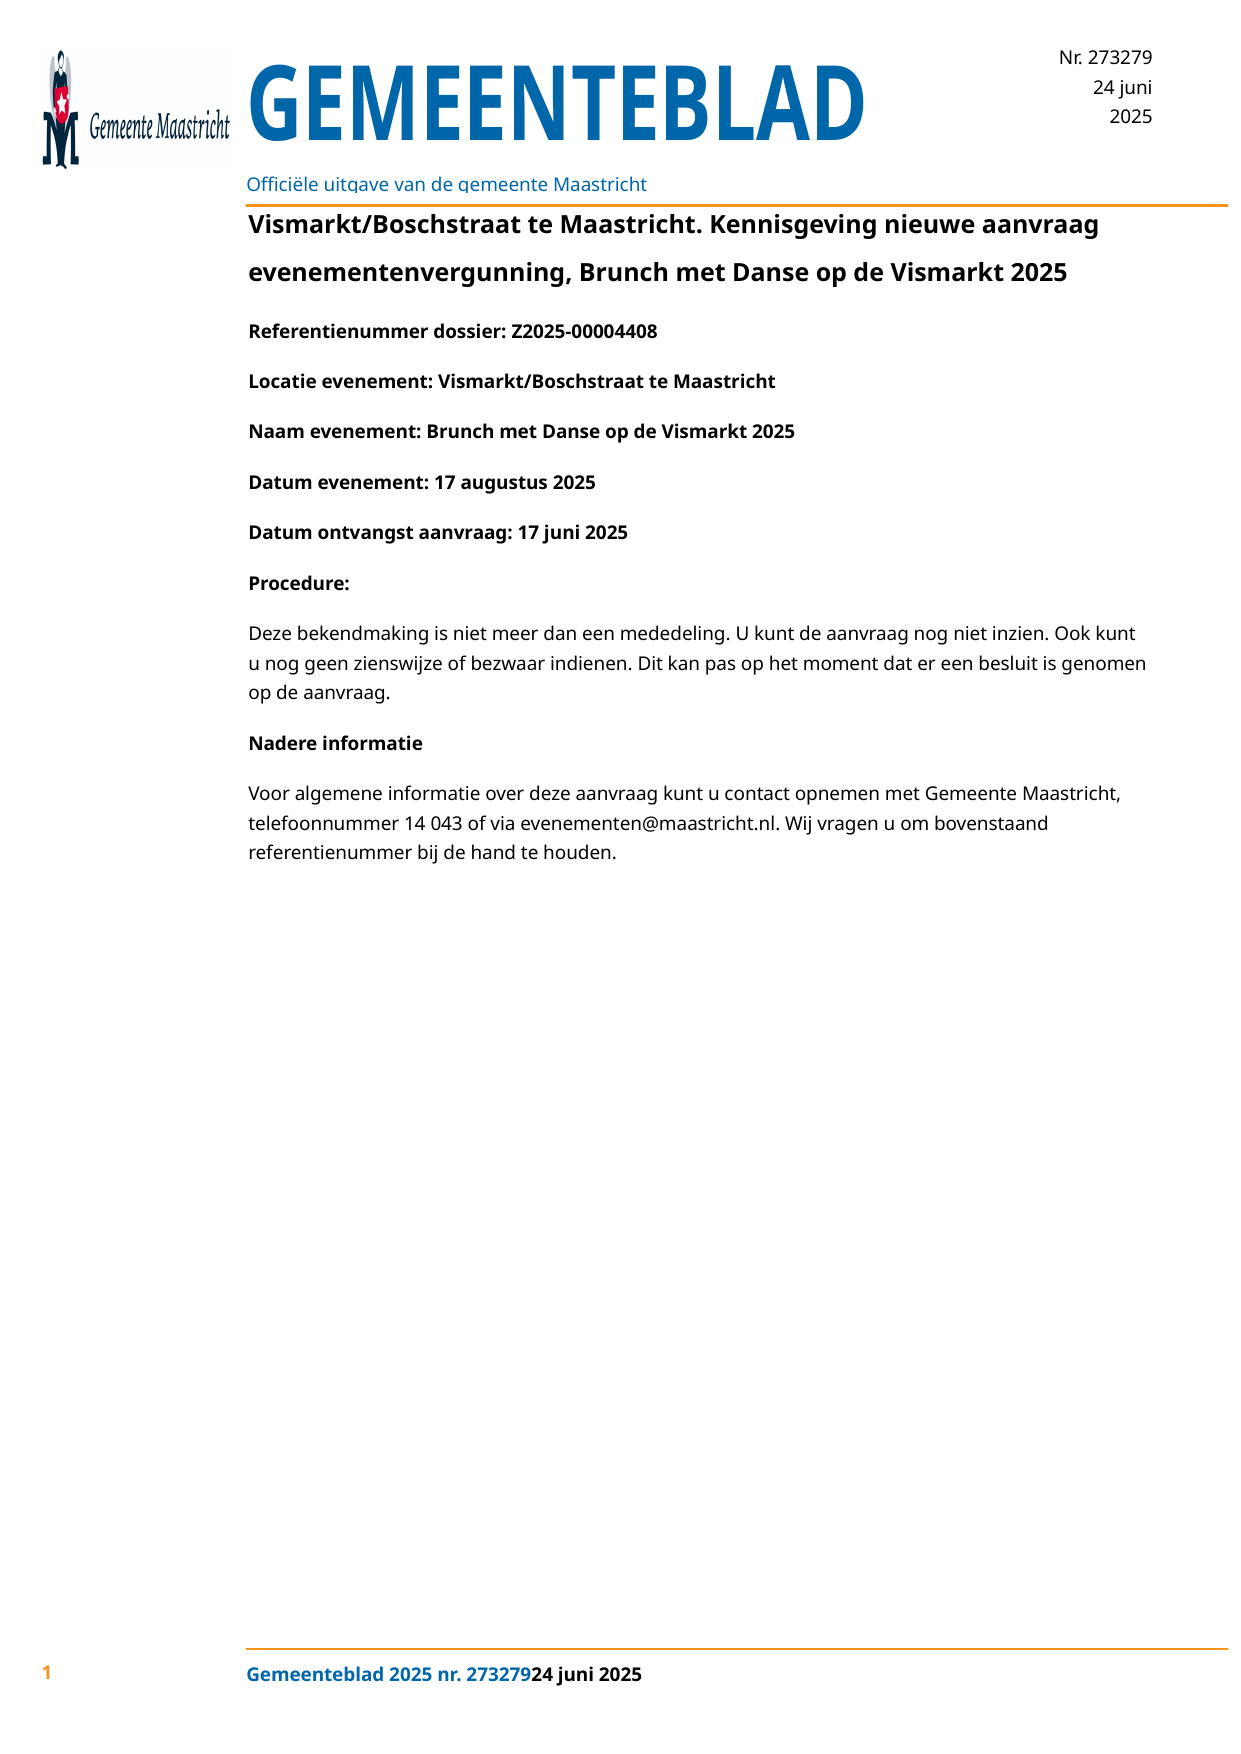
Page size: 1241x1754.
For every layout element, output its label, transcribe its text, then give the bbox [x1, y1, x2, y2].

text Voor algemene informatie over deze aanvraag kunt u contact opnemen met Gemeente Maastricht, telefoonnummer 14 043 of via evenementen@maastricht.nl. Wij vragen u om bovenstaand referentienummer bij de hand te houden. [248, 780, 1152, 865]
text Referentienummer dossier: Z2025-00004408 [248, 318, 1152, 344]
text Locatie evenement: Vismarkt/Boschstraat te Maastricht [248, 368, 1152, 394]
text Vismarkt/Boschstraat te Maastricht. Kennisgeving nieuwe aanvraag evenementenvergunning, Brunch met Danse op de Vismarkt 2025 [248, 207, 1152, 288]
picture [41, 47, 231, 172]
text Deze bekendmaking is niet meer dan een mededeling. U kunt de aanvraag nog niet inzien. Ook kunt u nog geen zienswijze of bezwaar indienen. Dit kan pas op het moment dat er een besluit is genomen op de aanvraag. [248, 620, 1152, 705]
text Procedure: [248, 570, 1152, 596]
text Naam evenement: Brunch met Danse op de Vismarkt 2025 [248, 419, 1152, 444]
text Nadere informatie [248, 730, 1152, 756]
text Datum evenement: 17 augustus 2025 [248, 469, 1152, 495]
text Datum ontvangst aanvraag: 17 juni 2025 [248, 519, 1152, 545]
